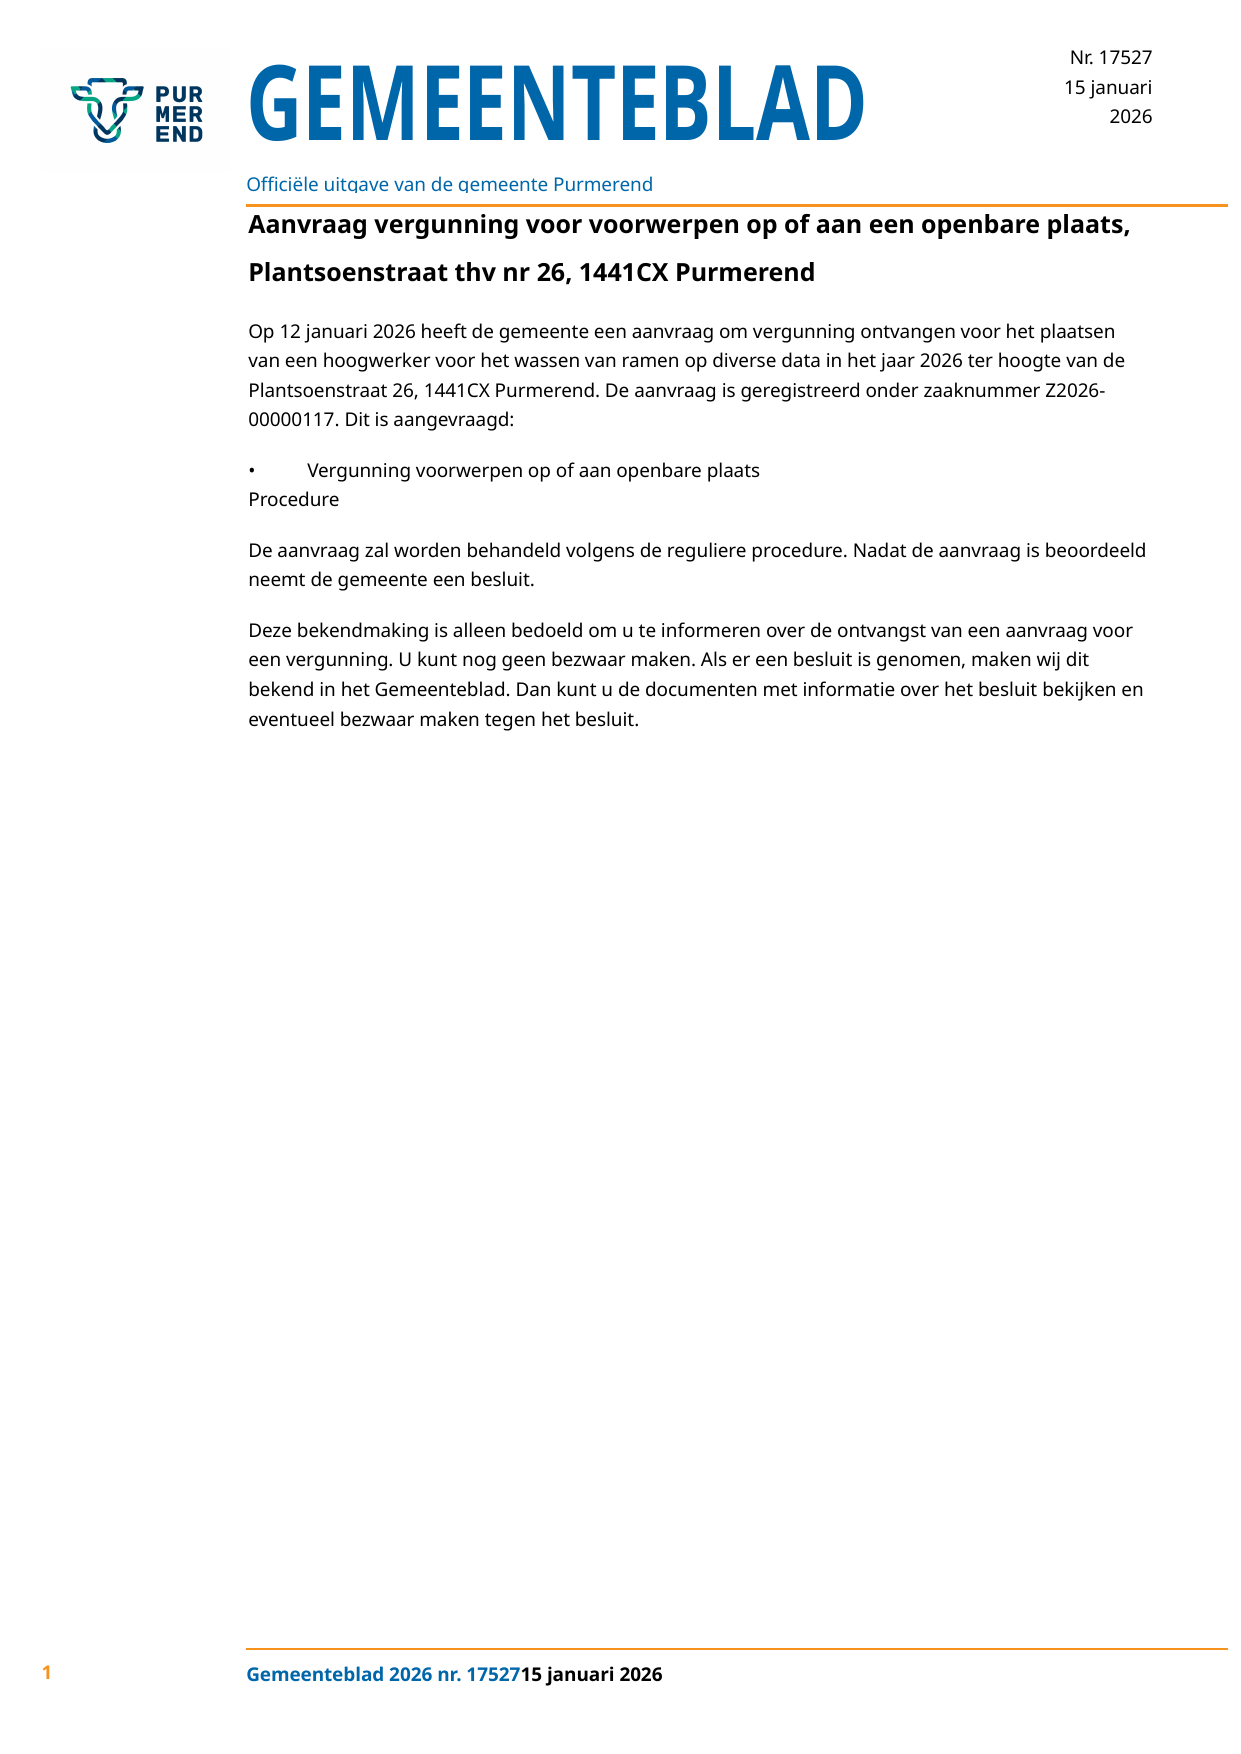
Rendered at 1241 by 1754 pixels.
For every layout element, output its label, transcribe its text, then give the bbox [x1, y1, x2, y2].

text Aanvraag vergunning voor voorwerpen op of aan een openbare plaats, Plantsoenstraat thv nr 26, 1441CX Purmerend [248, 207, 1152, 288]
text Op 12 januari 2026 heeft de gemeente een aanvraag om vergunning ontvangen voor het plaatsen van een hoogwerker voor het wassen van ramen op diverse data in het jaar 2026 ter hoogte van de Plantsoenstraat 26, 1441CX Purmerend. De aanvraag is geregistreerd onder zaaknummer Z2026-00000117. Dit is aangevraagd: [248, 318, 1152, 432]
text De aanvraag zal worden behandeld volgens de reguliere procedure. Nadat de aanvraag is beoordeeld neemt de gemeente een besluit. [248, 537, 1152, 592]
text Procedure [248, 487, 1152, 512]
text Deze bekendmaking is alleen bedoeld om u te informeren over de ontvangst van een aanvraag voor een vergunning. U kunt nog geen bezwaar maken. Als er een besluit is genomen, maken wij dit bekend in het Gemeenteblad. Dan kunt u de documenten met informatie over het besluit bekijken en eventueel bezwaar maken tegen het besluit. [248, 617, 1152, 732]
list Vergunning voorwerpen op of aan openbare plaats [248, 457, 1152, 483]
picture [41, 47, 231, 172]
